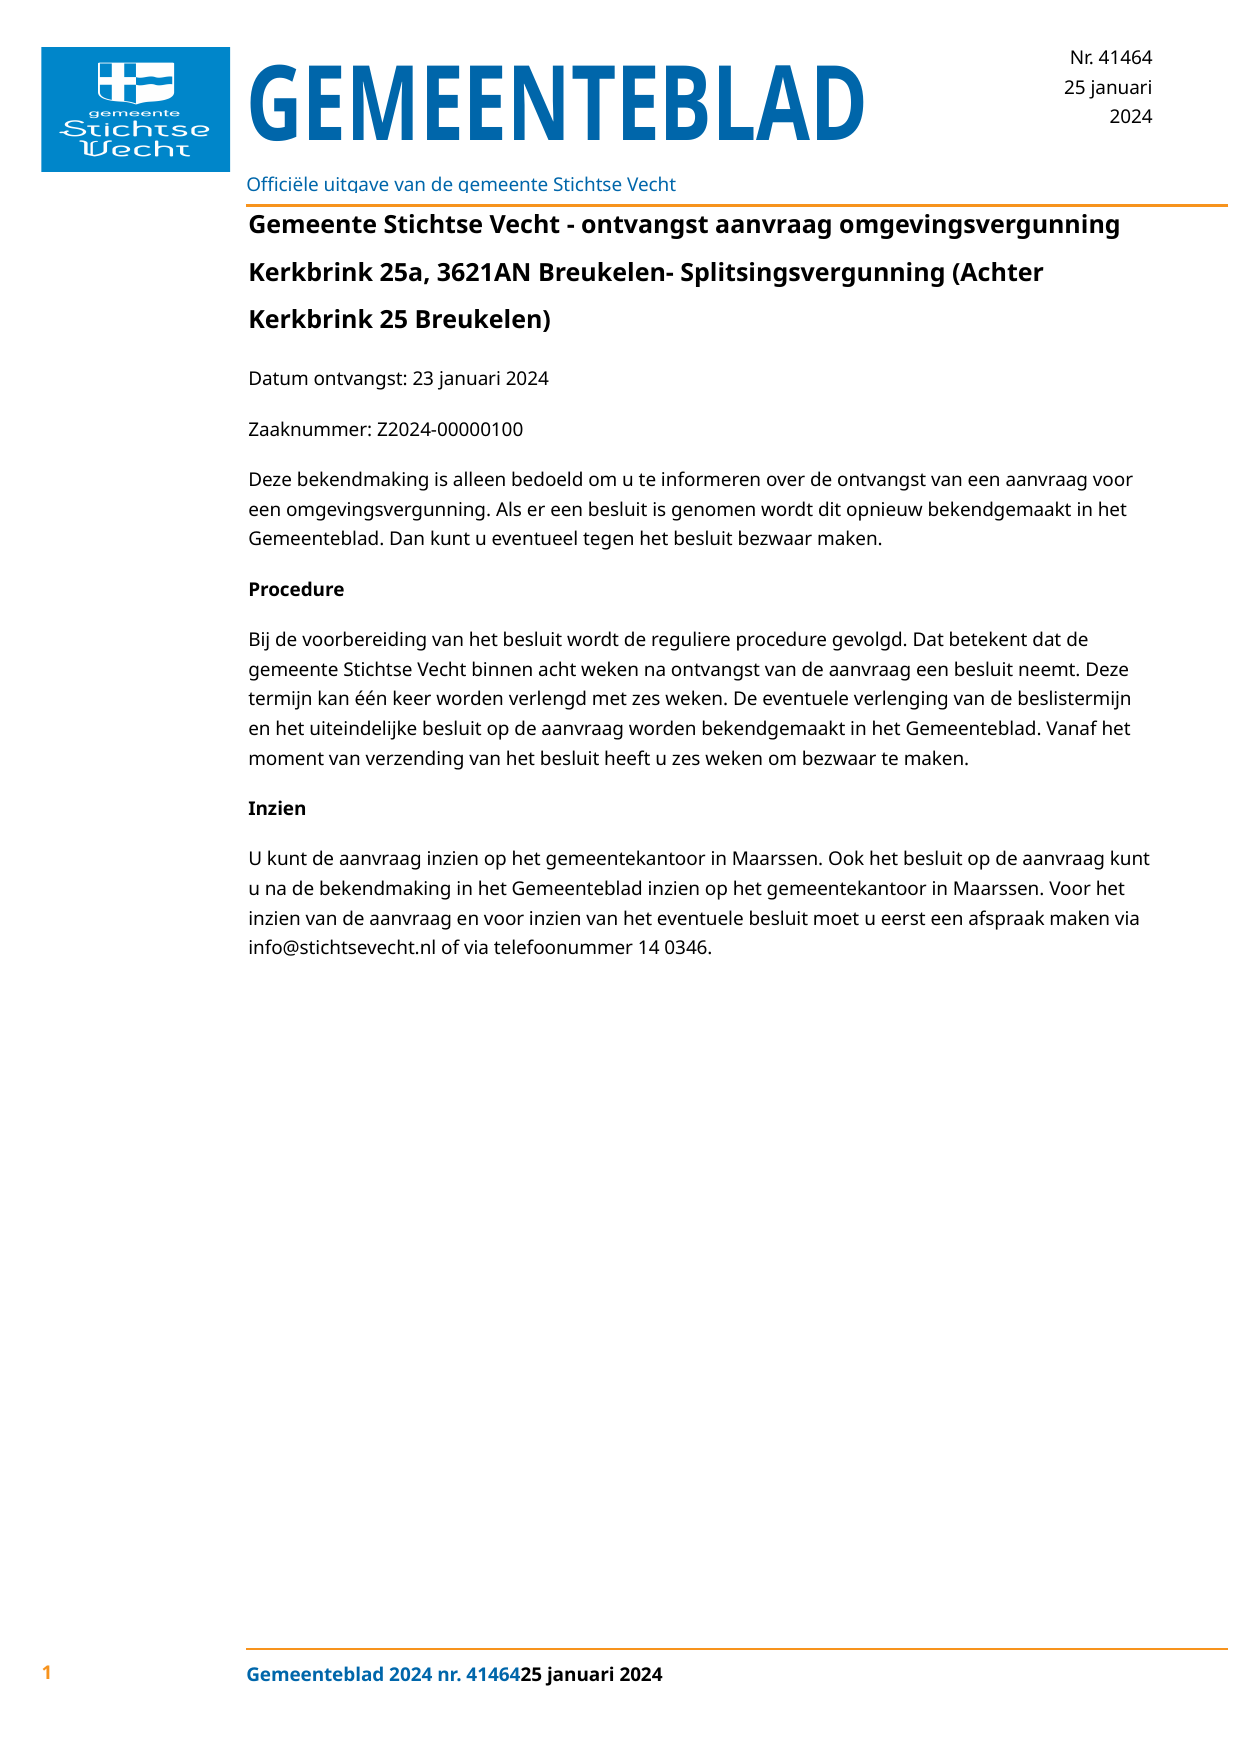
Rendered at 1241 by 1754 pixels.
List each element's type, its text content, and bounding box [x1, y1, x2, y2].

text U kunt de aanvraag inzien op het gemeentekantoor in Maarssen. Ook het besluit op de aanvraag kunt u na de bekendmaking in het Gemeenteblad inzien op het gemeentekantoor in Maarssen. Voor het inzien van de aanvraag en voor inzien van het eventuele besluit moet u eerst een afspraak maken via info@stichtsevecht.nl of via telefoonummer 14 0346. [248, 846, 1152, 960]
text Inzien [248, 795, 1152, 821]
text Gemeente Stichtse Vecht - ontvangst aanvraag omgevingsvergunning Kerkbrink 25a, 3621AN Breukelen- Splitsingsvergunning (Achter Kerkbrink 25 Breukelen) [248, 207, 1152, 336]
text Bij de voorbereiding van het besluit wordt de reguliere procedure gevolgd. Dat betekent dat de gemeente Stichtse Vecht binnen acht weken na ontvangst van de aanvraag een besluit neemt. Deze termijn kan één keer worden verlengd met zes weken. De eventuele verlenging van de beslistermijn en het uiteindelijke besluit op de aanvraag worden bekendgemaakt in het Gemeenteblad. Vanaf het moment van verzending van het besluit heeft u zes weken om bezwaar te maken. [248, 626, 1152, 770]
text Deze bekendmaking is alleen bedoeld om u te informeren over de ontvangst van een aanvraag voor een omgevingsvergunning. Als er een besluit is genomen wordt dit opnieuw bekendgemaakt in het Gemeenteblad. Dan kunt u eventueel tegen het besluit bezwaar maken. [248, 466, 1152, 551]
text Procedure [248, 576, 1152, 602]
text Zaaknummer: Z2024-00000100 [248, 416, 1152, 442]
picture [99, 63, 135, 101]
text Datum ontvangst: 23 januari 2024 [248, 366, 1152, 391]
picture [137, 63, 174, 103]
